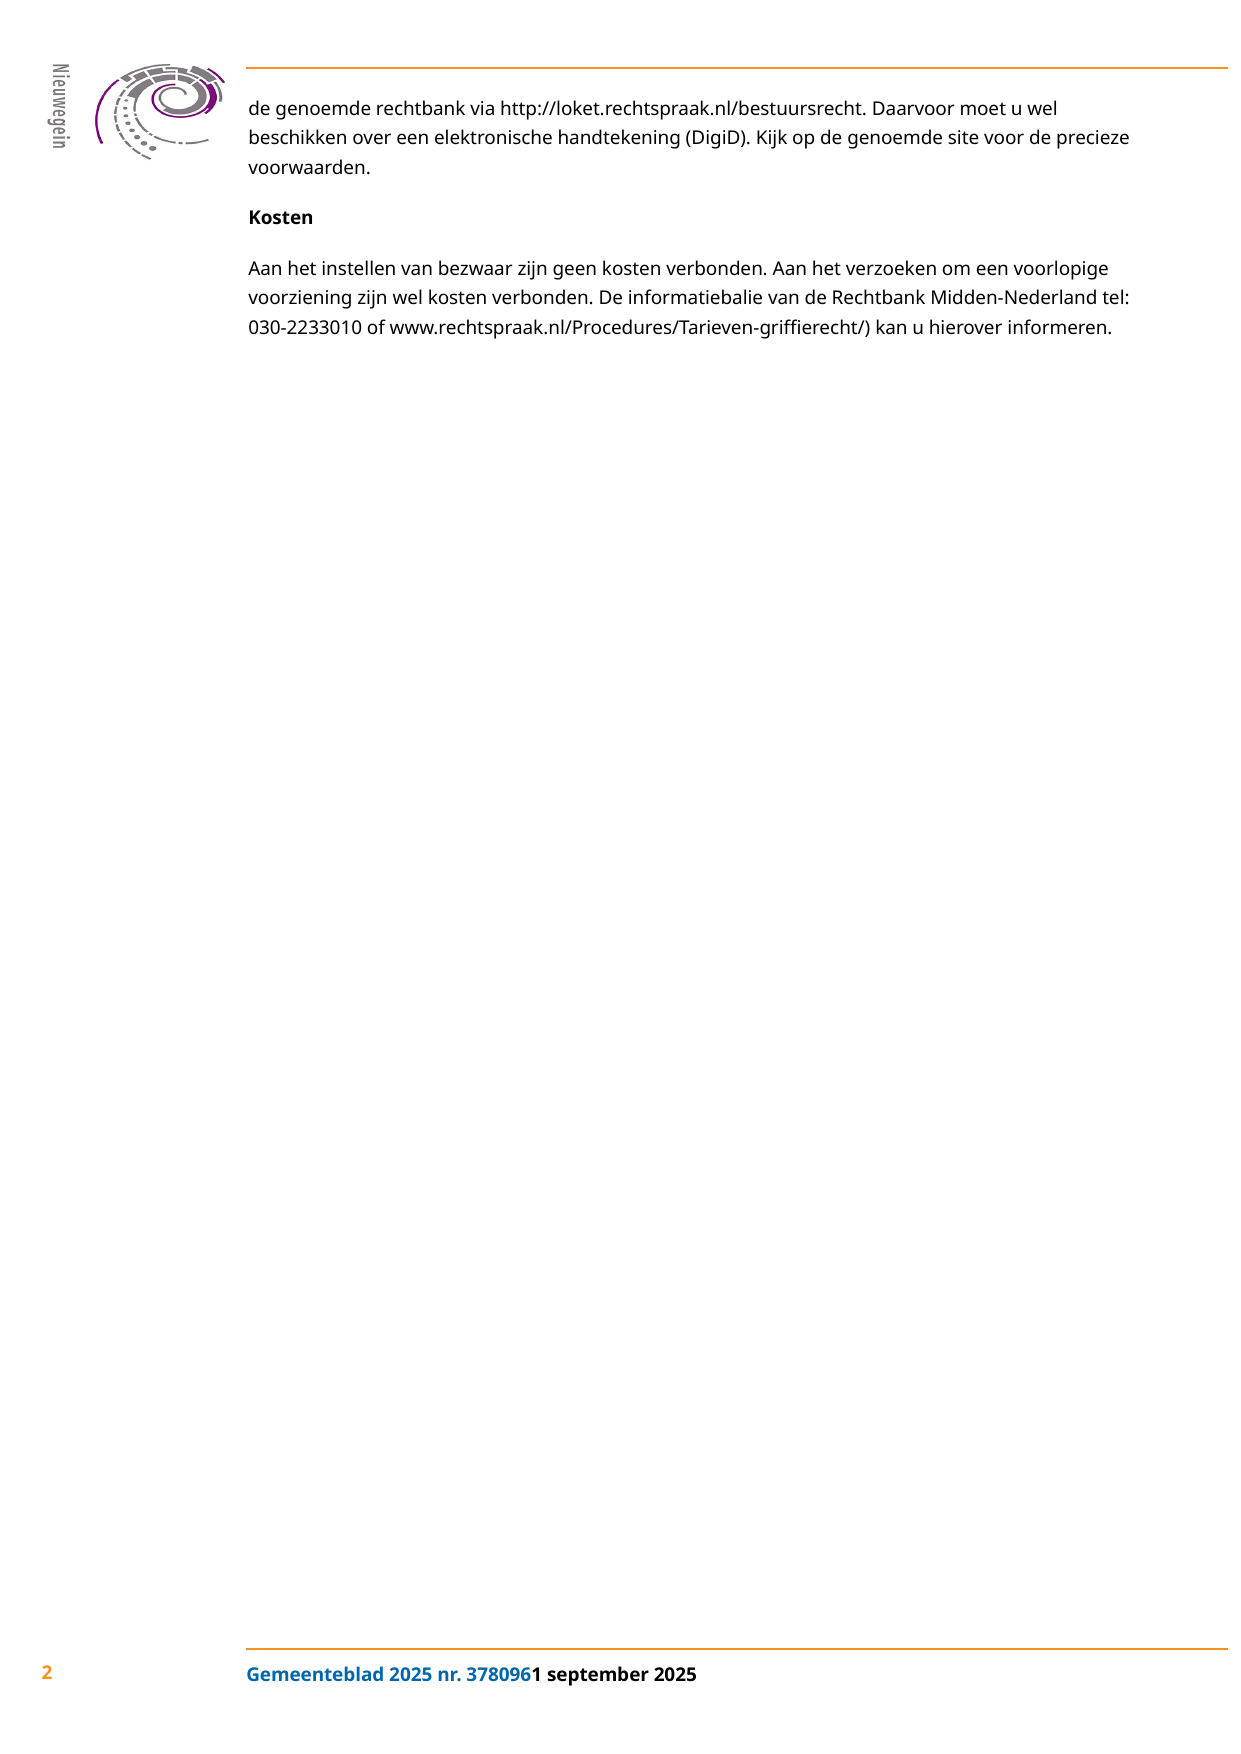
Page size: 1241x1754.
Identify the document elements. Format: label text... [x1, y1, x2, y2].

picture [41, 47, 231, 172]
text Aan het instellen van bezwaar zijn geen kosten verbonden. Aan het verzoeken om een voorlopige voorziening zijn wel kosten verbonden. De informatiebalie van de Rechtbank Midden-Nederland tel: 030-2233010 of www.rechtspraak.nl/Procedures/Tarieven-griffierecht/) kan u hierover informeren. [248, 255, 1152, 340]
text de genoemde rechtbank via http://loket.rechtspraak.nl/bestuursrecht. Daarvoor moet u wel beschikken over een elektronische handtekening (DigiD). Kijk op de genoemde site voor de precieze voorwaarden. [248, 95, 1152, 180]
text Kosten [248, 204, 1152, 230]
